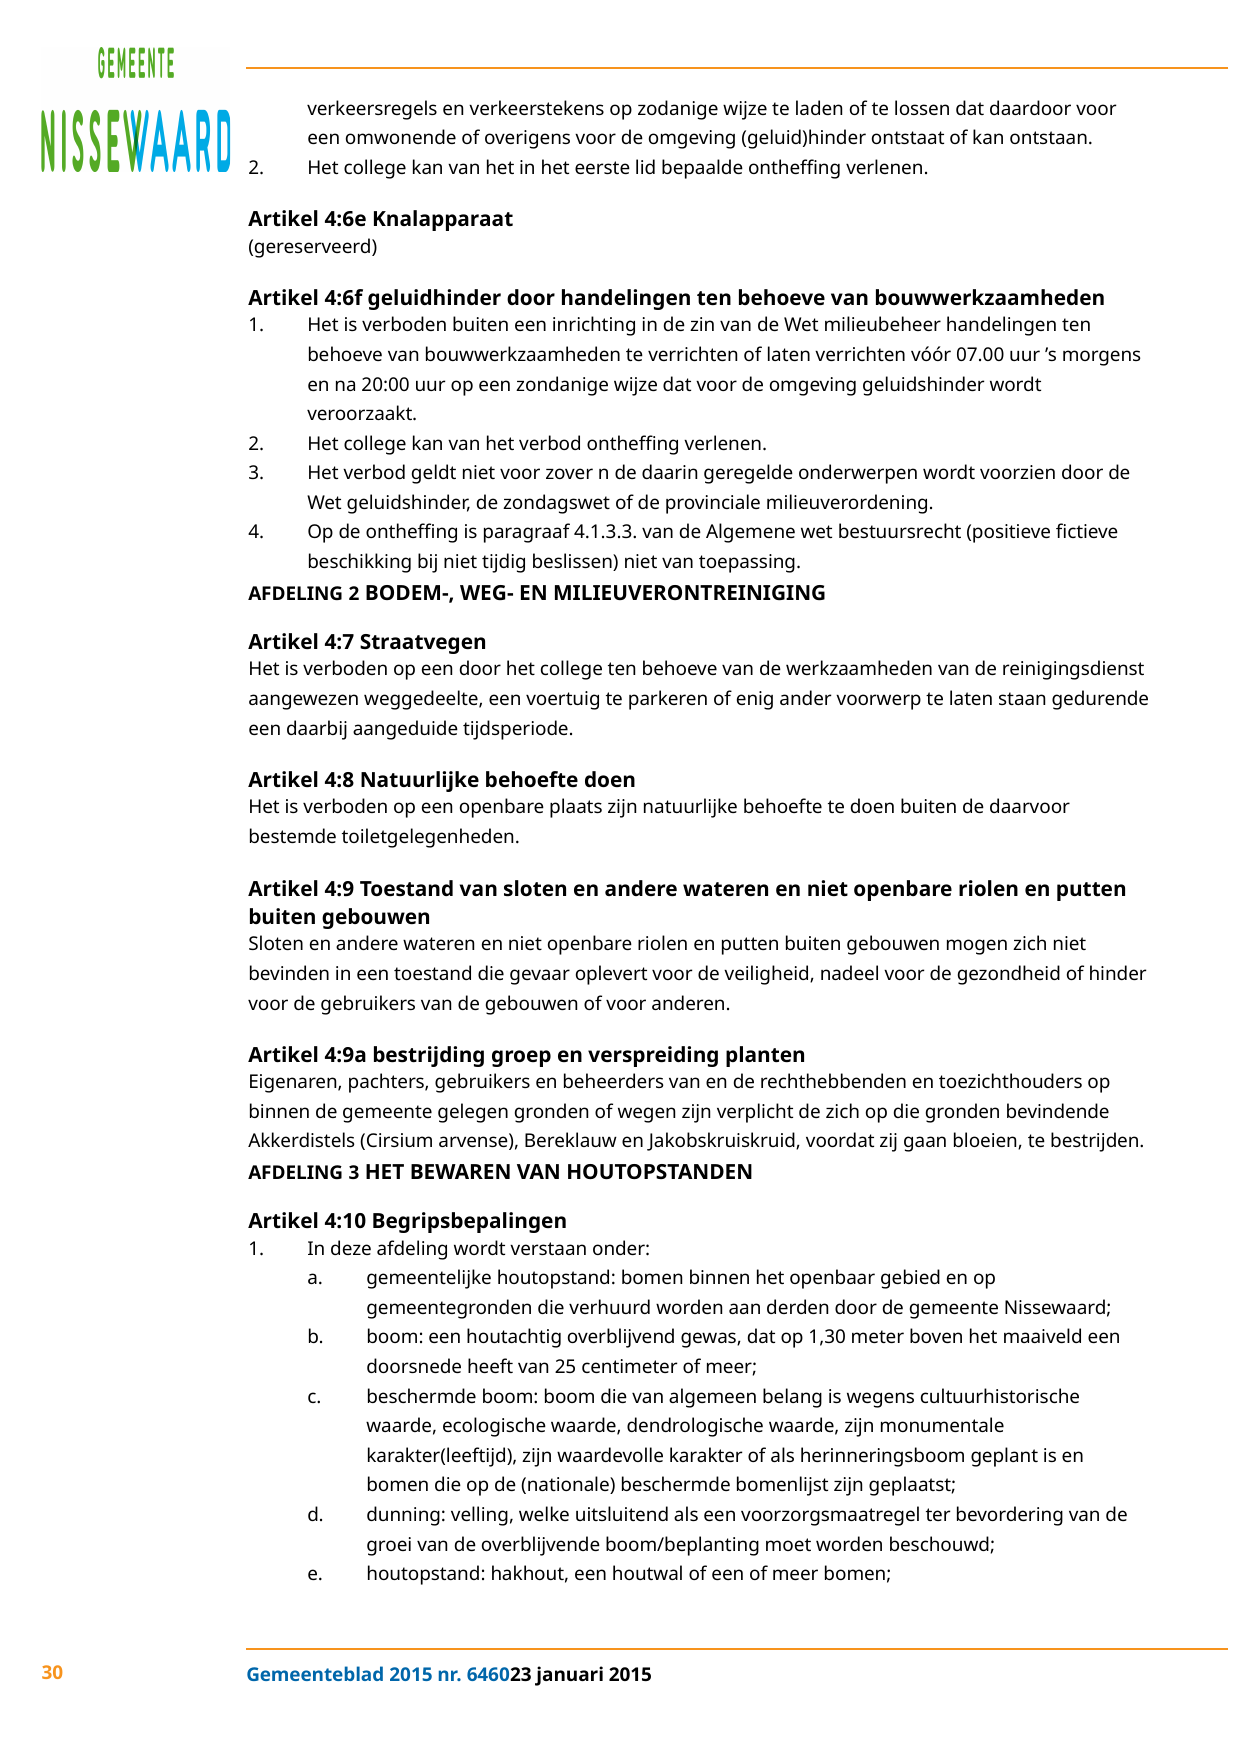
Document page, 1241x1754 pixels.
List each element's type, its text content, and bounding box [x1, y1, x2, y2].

text Het is verboden op een openbare plaats zijn natuurlijke behoefte te doen buiten de daarvoor bestemde toiletgelegenheden. [248, 794, 1152, 849]
picture [154, 157, 165, 172]
picture [200, 151, 206, 172]
list houtopstand: hakhout, een houtwal of een of meer bomen; [307, 1560, 1152, 1586]
text Artikel 4:6e Knalapparaat [248, 204, 1152, 233]
list Het is verboden buiten een inrichting in de zin van de Wet milieubeheer handelingen ten behoeve van bouwwerkzaamheden te verrichten of laten verrichten vóór 07.00 uur ’s morgens en na 20:00 uur op een zondanige wijze dat voor de omgeving geluidshinder wordt veroorzaakt. [248, 312, 1152, 426]
text AFDELING 3 HET BEWAREN VAN HOUTOPSTANDEN [248, 1157, 1152, 1186]
text Artikel 4:8 Natuurlijke behoefte doen [248, 765, 1152, 794]
text Eigenaren, pachters, gebruikers en beheerders van en de rechthebbenden en toezichthouders op binnen de gemeente gelegen gronden of wegen zijn verplicht de zich op die gronden bevindende Akkerdistels (Cirsium arvense), Bereklauw en Jakobskruiskruid, voordat zij gaan bloeien, te bestrijden. [248, 1068, 1152, 1153]
text Artikel 4:10 Begripsbepalingen [248, 1207, 1152, 1235]
text AFDELING 2 BODEM-, WEG- EN MILIEUVERONTREINIGING [248, 578, 1152, 606]
picture [41, 47, 231, 172]
picture [176, 157, 187, 172]
text (gereserveerd) [248, 233, 1152, 258]
list Het verbod geldt niet voor zover n de daarin geregelde onderwerpen wordt voorzien door de Wet geluidshinder, de zondagswet of de provinciale milieuverordening. [248, 459, 1152, 515]
list Het college kan van het in het eerste lid bepaalde ontheffing verlenen. [248, 154, 1152, 180]
list gemeentelijke houtopstand: bomen binnen het openbaar gebied en op gemeentegronden die verhuurd worden aan derden door de gemeente Nissewaard; [307, 1264, 1152, 1320]
list dunning: velling, welke uitsluitend als een voorzorgsmaatregel ter bevordering van de groei van de overblijvende boom/beplanting moet worden beschouwd; [307, 1501, 1152, 1557]
list boom: een houtachtig overblijvend gewas, dat op 1,30 meter boven het maaiveld een doorsnede heeft van 25 centimeter of meer; [307, 1324, 1152, 1379]
text Sloten en andere wateren en niet openbare riolen en putten buiten gebouwen mogen zich niet bevinden in een toestand die gevaar oplevert voor de veiligheid, nadeel voor de gezondheid of hinder voor de gebruikers van de gebouwen of voor anderen. [248, 931, 1152, 1015]
text Artikel 4:6f geluidhinder door handelingen ten behoeve van bouwwerkzaamheden [248, 283, 1152, 312]
picture [222, 122, 227, 160]
list verkeersregels en verkeerstekens op zodanige wijze te laden of te lossen dat daardoor voor een omwonende of overigens voor de omgeving (geluid)hinder ontstaat of kan ontstaan. [248, 95, 1152, 150]
list Op de ontheffing is paragraaf 4.1.3.3. van de Algemene wet bestuursrecht (positieve fictieve beschikking bij niet tijdig beslissen) niet van toepassing. [248, 519, 1152, 574]
text Het is verboden op een door het college ten behoeve van de werkzaamheden van de reinigingsdienst aangewezen weggedeelte, een voertuig te parkeren of enig ander voorwerp te laten staan gedurende een daarbij aangeduide tijdsperiode. [248, 656, 1152, 741]
picture [201, 122, 206, 138]
text Artikel 4:7 Straatvegen [248, 627, 1152, 656]
list In deze afdeling wordt verstaan onder: [248, 1235, 1152, 1261]
text Artikel 4:9 Toestand van sloten en andere wateren en niet openbare riolen en putten buiten gebouwen [248, 874, 1152, 931]
text Artikel 4:9a bestrijding groep en verspreiding planten [248, 1040, 1152, 1068]
list beschermde boom: boom die van algemeen belang is wegens cultuurhistorische waarde, ecologische waarde, dendrologische waarde, zijn monumentale karakter(leeftijd), zijn waardevolle karakter of als herinneringsboom geplant is en bomen die op de (nationale) beschermde bomenlijst zijn geplaatst; [307, 1383, 1152, 1497]
list Het college kan van het verbod ontheffing verlenen. [248, 430, 1152, 456]
